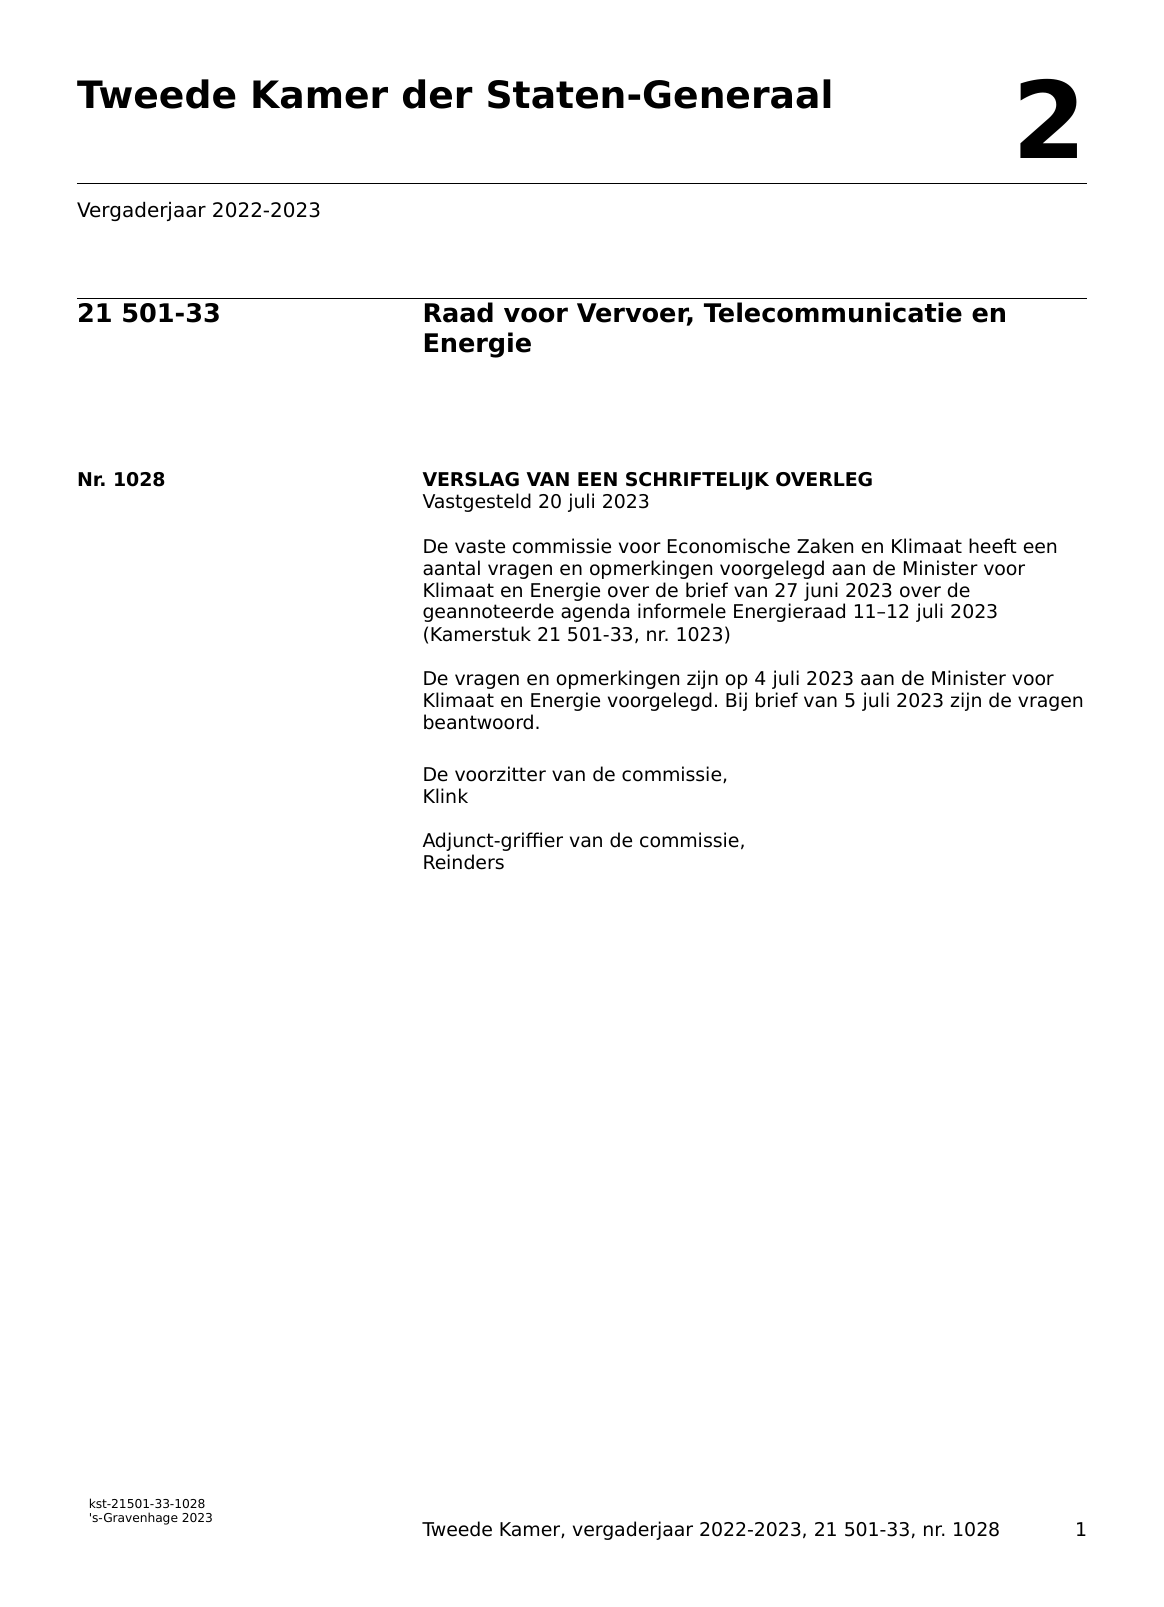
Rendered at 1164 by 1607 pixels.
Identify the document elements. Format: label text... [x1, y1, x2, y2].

subtitle Nr. 1028 VERSLAG VAN EEN SCHRIFTELIJK OVERLEG [77, 469, 1087, 491]
text De voorzitter van de commissie, Klink [422, 763, 1087, 807]
text kst-21501-33-1028 [88, 1497, 323, 1511]
text Vastgesteld 20 juli 2023 [422, 491, 1087, 513]
text De vaste commissie voor Economische Zaken en Klimaat heeft een aantal vragen en opmerkingen voorgelegd aan de Minister voor Klimaat en Energie over de brief van 27 juni 2023 over de geannoteerde agenda informele Energieraad 11–12 juli 2023 (Kamerstuk 21 501-33, nr. 1023) [422, 536, 1087, 645]
text De vragen en opmerkingen zijn op 4 juli 2023 aan de Minister voor Klimaat en Energie voorgelegd. Bij brief van 5 juli 2023 zijn de vragen beantwoord. [422, 668, 1087, 733]
subtitle 21 501-33 Raad voor Vervoer, Telecommunicatie en Energie [77, 299, 1087, 358]
table_cell Vergaderjaar 2022-2023 [77, 184, 1087, 298]
text 's-Gravenhage 2023 [88, 1511, 323, 1525]
table_header 2 [886, 59, 1087, 183]
table_header Tweede Kamer der Staten-Generaal [77, 59, 886, 183]
text Adjunct-griffier van de commissie, Reinders [422, 830, 1087, 874]
